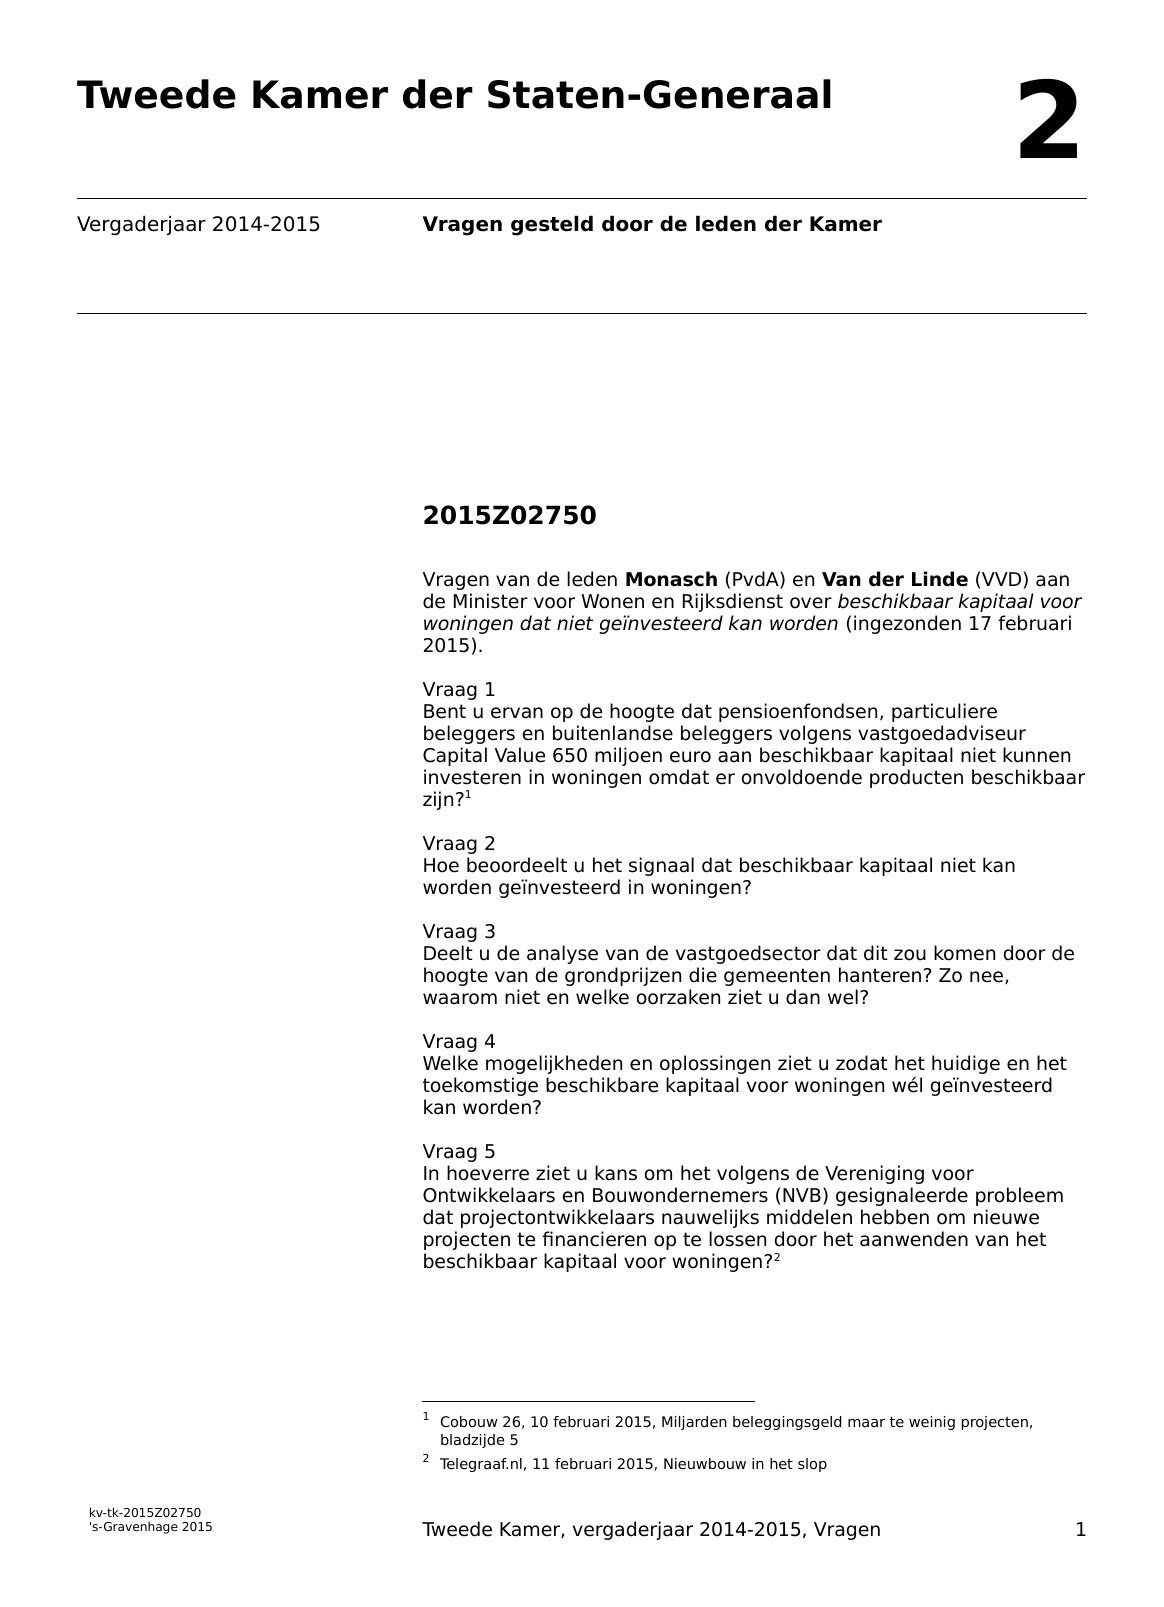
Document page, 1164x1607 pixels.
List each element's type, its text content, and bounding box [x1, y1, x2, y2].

text Hoe beoordeelt u het signaal dat beschikbaar kapitaal niet kan worden geïnvesteerd in woningen? [422, 855, 1087, 899]
text Telegraaf.nl, 11 februari 2015, Nieuwbouw in het slop [422, 1452, 1087, 1474]
text Vraag 4 [422, 1031, 1087, 1053]
text In hoeverre ziet u kans om het volgens de Vereniging voor Ontwikkelaars en Bouwondernemers (NVB) gesignaleerde probleem dat projectontwikkelaars nauwelijks middelen hebben om nieuwe projecten te financieren op te lossen door het aanwenden van het beschikbaar kapitaal voor woningen? [422, 1163, 1087, 1273]
text 2015Z02750 [422, 501, 1087, 531]
table_header 2 [886, 59, 1087, 198]
text 's-Gravenhage 2015 [88, 1520, 323, 1534]
text Bent u ervan op de hoogte dat pensioenfondsen, particuliere beleggers en buitenlandse beleggers volgens vastgoedadviseur Capital Value 650 miljoen euro aan beschikbaar kapitaal niet kunnen investeren in woningen omdat er onvoldoende producten beschikbaar zijn? [422, 701, 1087, 811]
text Vraag 3 [422, 921, 1087, 943]
table_header Tweede Kamer der Staten-Generaal [77, 59, 886, 198]
text Vraag 1 [422, 679, 1087, 701]
table_cell Vergaderjaar 2014-2015 [77, 199, 422, 313]
text Deelt u de analyse van de vastgoedsector dat dit zou komen door de hoogte van de grondprijzen die gemeenten hanteren? Zo nee, waarom niet en welke oorzaken ziet u dan wel? [422, 943, 1087, 1009]
text Welke mogelijkheden en oplossingen ziet u zodat het huidige en het toekomstige beschikbare kapitaal voor woningen wél geïnvesteerd kan worden? [422, 1053, 1087, 1119]
text Vragen van de leden Monasch (PvdA) en Van der Linde (VVD) aan de Minister voor Wonen en Rijksdienst over beschikbaar kapitaal voor woningen dat niet geïnvesteerd kan worden (ingezonden 17 februari 2015). [422, 569, 1087, 657]
text Vraag 2 [422, 833, 1087, 855]
table_cell Vragen gesteld door de leden der Kamer [422, 199, 1087, 313]
text kv-tk-2015Z02750 [88, 1506, 323, 1520]
text Cobouw 26, 10 februari 2015, Miljarden beleggingsgeld maar te weinig projecten, bladzijde 5 [422, 1410, 1087, 1449]
text Vraag 5 [422, 1141, 1087, 1163]
